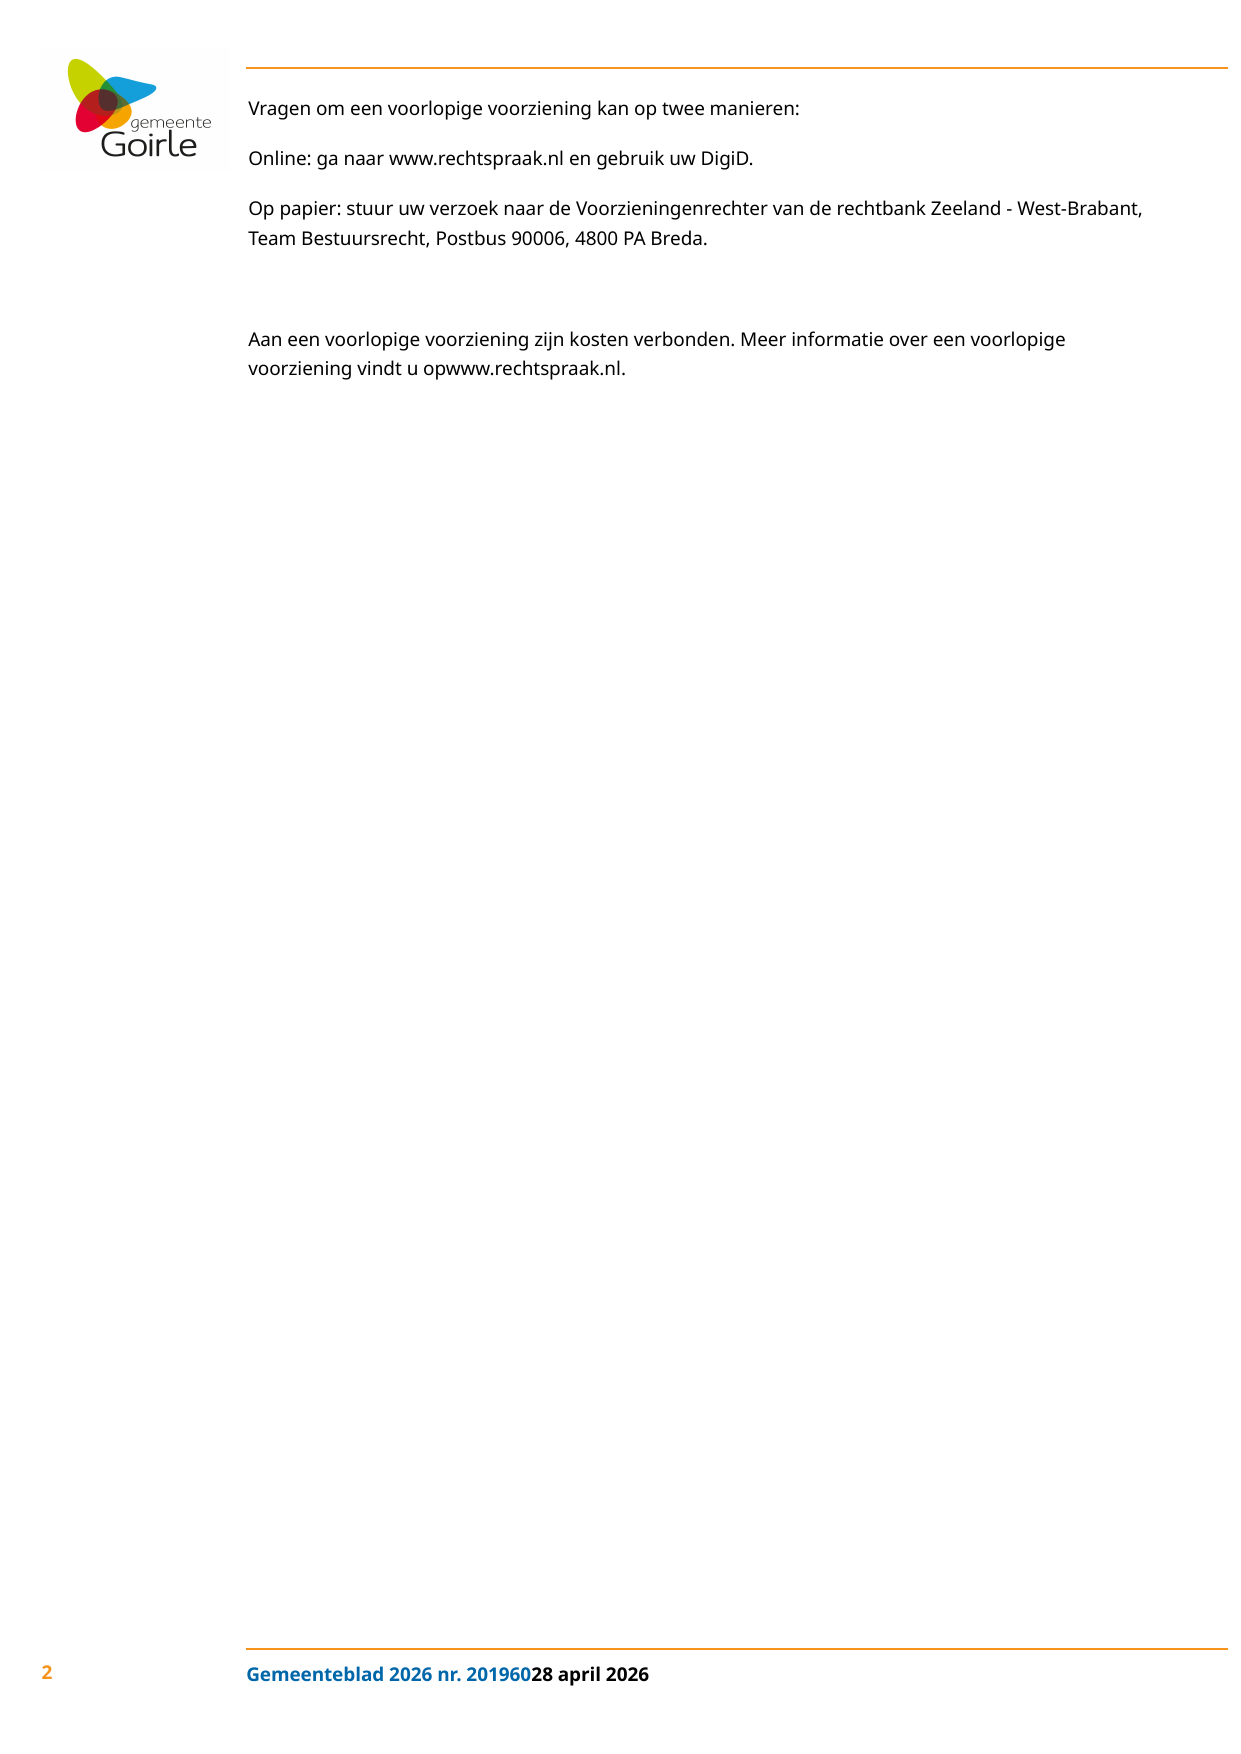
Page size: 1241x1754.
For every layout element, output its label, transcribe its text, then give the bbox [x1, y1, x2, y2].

text Op papier: stuur uw verzoek naar de Voorzieningenrechter van de rechtbank Zeeland - West-Brabant, Team Bestuursrecht, Postbus 90006, 4800 PA Breda. [248, 196, 1152, 251]
text Aan een voorlopige voorziening zijn kosten verbonden. Meer informatie over een voorlopige voorziening vindt u opwww.rechtspraak.nl. [248, 326, 1152, 381]
picture [41, 47, 231, 172]
text Vragen om een voorlopige voorziening kan op twee manieren: [248, 95, 1152, 121]
text Online: ga naar www.rechtspraak.nl en gebruik uw DigiD. [248, 145, 1152, 171]
